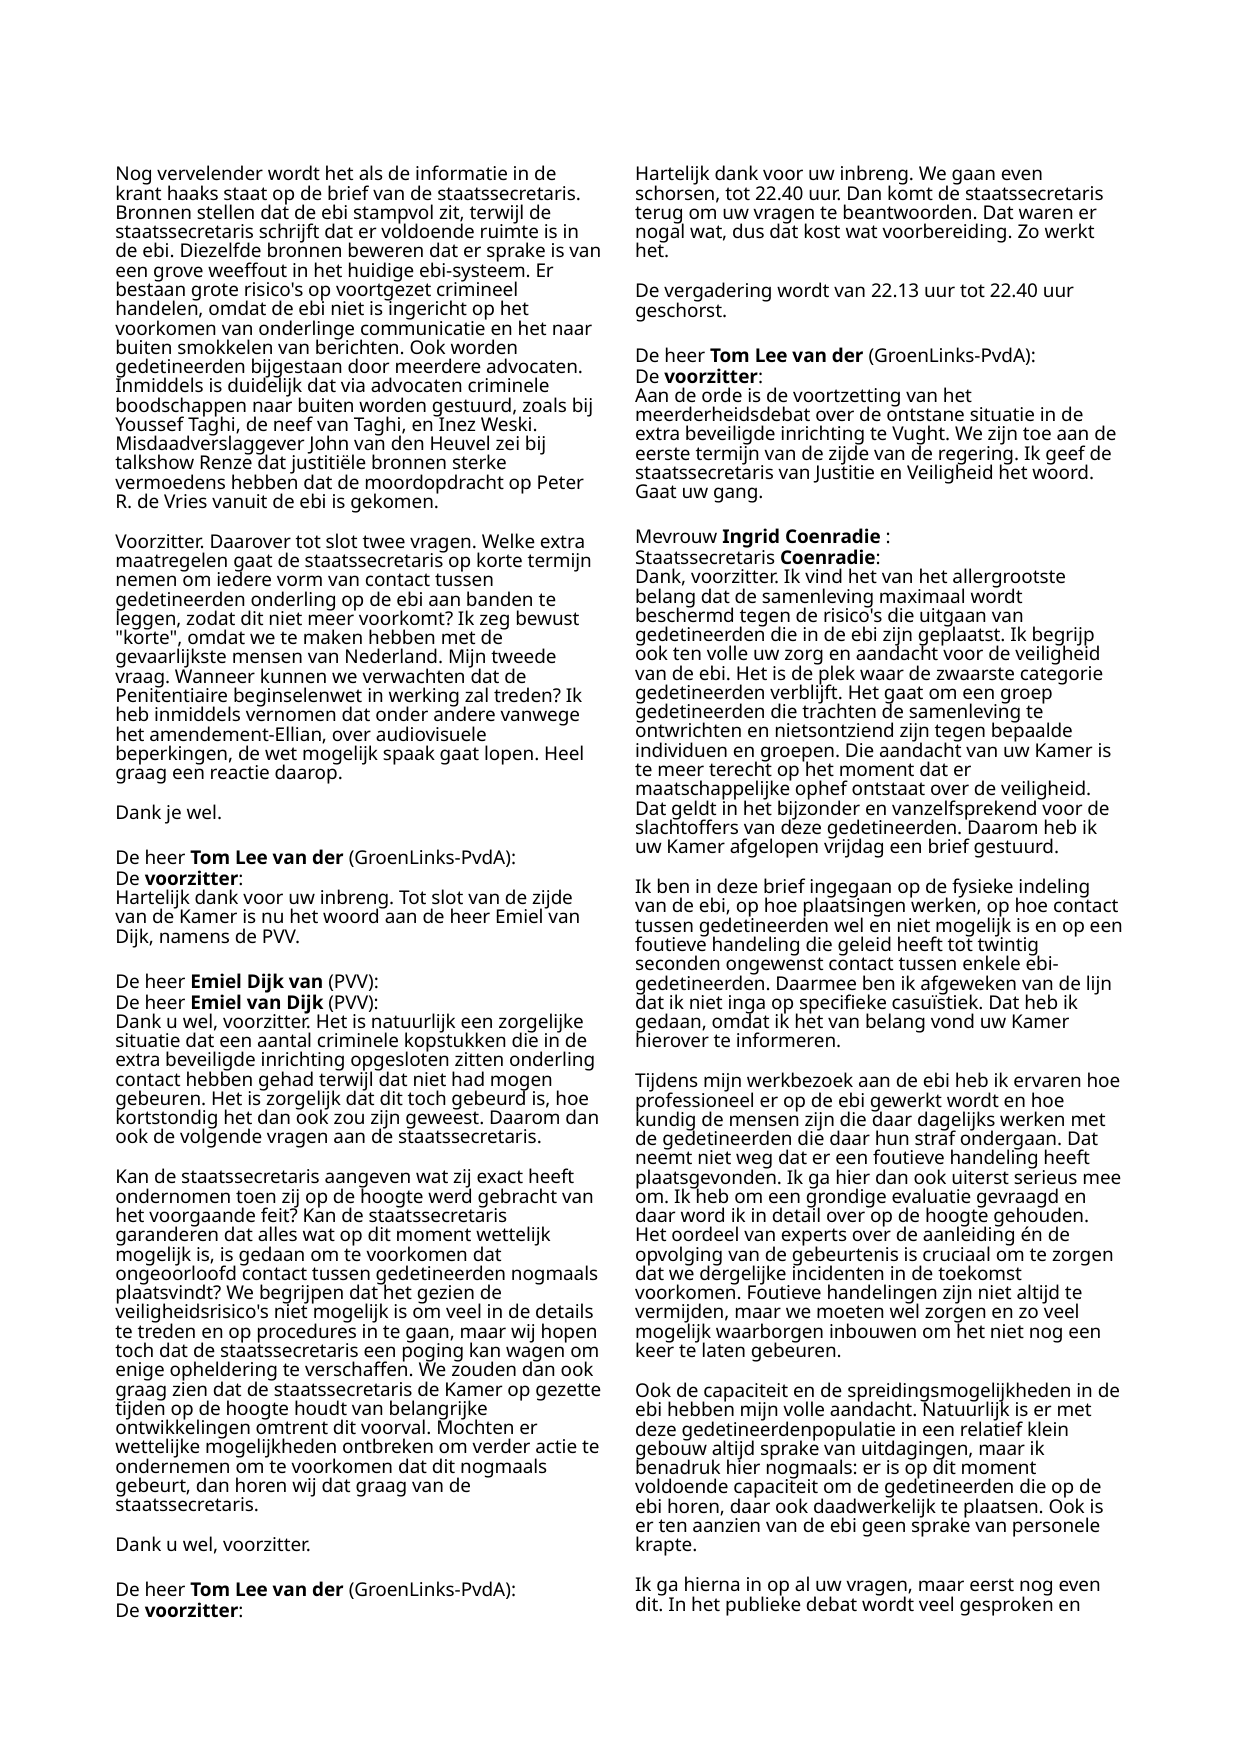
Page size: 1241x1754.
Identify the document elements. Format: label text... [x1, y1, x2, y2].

text Staatssecretaris Coenradie: [635, 549, 1125, 568]
text Nog vervelender wordt het als de informatie in de krant haaks staat op de brief van de staatssecretaris. Bronnen stellen dat de ebi stampvol zit, terwijl de staatssecretaris schrijft dat er voldoende ruimte is in de ebi. Diezelfde bronnen beweren dat er sprake is van een grove weeffout in het huidige ebi-systeem. Er bestaan grote risico's op voortgezet crimineel handelen, omdat de ebi niet is ingericht op het voorkomen van onderlinge communicatie en het naar buiten smokkelen van berichten. Ook worden gedetineerden bijgestaan door meerdere advocaten. Inmiddels is duidelijk dat via advocaten criminele boodschappen naar buiten worden gestuurd, zoals bij Youssef Taghi, de neef van Taghi, en Inez Weski. Misdaadverslaggever John van den Heuvel zei bij talkshow Renze dat justitiële bronnen sterke vermoedens hebben dat de moordopdracht op Peter R. de Vries vanuit de ebi is gekomen. [115, 165, 605, 512]
text Ik ben in deze brief ingegaan op de fysieke indeling van de ebi, op hoe plaatsingen werken, op hoe contact tussen gedetineerden wel en niet mogelijk is en op een foutieve handeling die geleid heeft tot twintig seconden ongewenst contact tussen enkele ebi-gedetineerden. Daarmee ben ik afgeweken van de lijn dat ik niet inga op specifieke casuïstiek. Dat heb ik gedaan, omdat ik het van belang vond uw Kamer hierover te informeren. [635, 878, 1125, 1052]
text De heer Tom Lee van der (GroenLinks-PvdA): [635, 342, 1125, 368]
text Dank, voorzitter. Ik vind het van het allergrootste belang dat de samenleving maximaal wordt beschermd tegen de risico's die uitgaan van gedetineerden die in de ebi zijn geplaatst. Ik begrijp ook ten volle uw zorg en aandacht voor de veiligheid van de ebi. Het is de plek waar de zwaarste categorie gedetineerden verblijft. Het gaat om een groep gedetineerden die trachten de samenleving te ontwrichten en nietsontziend zijn tegen bepaalde individuen en groepen. Die aandacht van uw Kamer is te meer terecht op het moment dat er maatschappelijke ophef ontstaat over de veiligheid. Dat geldt in het bijzonder en vanzelfsprekend voor de slachtoffers van deze gedetineerden. Daarom heb ik uw Kamer afgelopen vrijdag een brief gestuurd. [635, 568, 1125, 857]
text Ook de capaciteit en de spreidingsmogelijkheden in de ebi hebben mijn volle aandacht. Natuurlijk is er met deze gedetineerdenpopulatie in een relatief klein gebouw altijd sprake van uitdagingen, maar ik benadruk hier nogmaals: er is op dit moment voldoende capaciteit om de gedetineerden die op de ebi horen, daar ook daadwerkelijk te plaatsen. Ook is er ten aanzien van de ebi geen sprake van personele krapte. [635, 1382, 1125, 1556]
text De heer Tom Lee van der (GroenLinks-PvdA): [115, 1576, 605, 1602]
text Dank u wel, voorzitter. [115, 1536, 605, 1555]
text De voorzitter: [635, 368, 1125, 387]
text Aan de orde is de voortzetting van het meerderheidsdebat over de ontstane situatie in de extra beveiligde inrichting te Vught. We zijn toe aan de eerste termijn van de zijde van de regering. Ik geef de staatssecretaris van Justitie en Veiligheid het woord. Gaat uw gang. [635, 387, 1125, 502]
text Voorzitter. Daarover tot slot twee vragen. Welke extra maatregelen gaat de staatssecretaris op korte termijn nemen om iedere vorm van contact tussen gedetineerden onderling op de ebi aan banden te leggen, zodat dit niet meer voorkomt? Ik zeg bewust "korte", omdat we te maken hebben met de gevaarlijkste mensen van Nederland. Mijn tweede vraag. Wanneer kunnen we verwachten dat de Penitentiaire beginselenwet in werking zal treden? Ik heb inmiddels vernomen dat onder andere vanwege het amendement-Ellian, over audiovisuele beperkingen, de wet mogelijk spaak gaat lopen. Heel graag een reactie daarop. [115, 533, 605, 783]
text Hartelijk dank voor uw inbreng. We gaan even schorsen, tot 22.40 uur. Dan komt de staatssecretaris terug om uw vragen te beantwoorden. Dat waren er nogal wat, dus dat kost wat voorbereiding. Zo werkt het. [635, 165, 1125, 262]
text Mevrouw Ingrid Coenradie : [635, 523, 1125, 549]
text De voorzitter: [115, 1602, 605, 1621]
text Tijdens mijn werkbezoek aan de ebi heb ik ervaren hoe professioneel er op de ebi gewerkt wordt en hoe kundig de mensen zijn die daar dagelijks werken met de gedetineerden die daar hun straf ondergaan. Dat neemt niet weg dat er een foutieve handeling heeft plaatsgevonden. Ik ga hier dan ook uiterst serieus mee om. Ik heb om een grondige evaluatie gevraagd en daar word ik in detail over op de hoogte gehouden. Het oordeel van experts over de aanleiding én de opvolging van de gebeurtenis is cruciaal om te zorgen dat we dergelijke incidenten in de toekomst voorkomen. Foutieve handelingen zijn niet altijd te vermijden, maar we moeten wel zorgen en zo veel mogelijk waarborgen inbouwen om het niet nog een keer te laten gebeuren. [635, 1072, 1125, 1361]
text De voorzitter: [115, 870, 605, 889]
text Hartelijk dank voor uw inbreng. Tot slot van de zijde van de Kamer is nu het woord aan de heer Emiel van Dijk, namens de PVV. [115, 889, 605, 947]
text De vergadering wordt van 22.13 uur tot 22.40 uur geschorst. [635, 282, 1125, 321]
text Kan de staatssecretaris aangeven wat zij exact heeft ondernomen toen zij op de hoogte werd gebracht van het voorgaande feit? Kan de staatssecretaris garanderen dat alles wat op dit moment wettelijk mogelijk is, is gedaan om te voorkomen dat ongeoorloofd contact tussen gedetineerden nogmaals plaatsvindt? We begrijpen dat het gezien de veiligheidsrisico's niet mogelijk is om veel in de details te treden en op procedures in te gaan, maar wij hopen toch dat de staatssecretaris een poging kan wagen om enige opheldering te verschaffen. We zouden dan ook graag zien dat de staatssecretaris de Kamer op gezette tijden op de hoogte houdt van belangrijke ontwikkelingen omtrent dit voorval. Mochten er wettelijke mogelijkheden ontbreken om verder actie te ondernemen om te voorkomen dat dit nogmaals gebeurt, dan horen wij dat graag van de staatssecretaris. [115, 1168, 605, 1515]
text De heer Emiel Dijk van (PVV): [115, 968, 605, 994]
text Ik ga hierna in op al uw vragen, maar eerst nog even dit. In het publieke debat wordt veel gesproken en [635, 1576, 1125, 1615]
text Dank je wel. [115, 804, 605, 823]
text De heer Emiel van Dijk (PVV): [115, 994, 605, 1013]
text Dank u wel, voorzitter. Het is natuurlijk een zorgelijke situatie dat een aantal criminele kopstukken die in de extra beveiligde inrichting opgesloten zitten onderling contact hebben gehad terwijl dat niet had mogen gebeuren. Het is zorgelijk dat dit toch gebeurd is, hoe kortstondig het dan ook zou zijn geweest. Daarom dan ook de volgende vragen aan de staatssecretaris. [115, 1013, 605, 1148]
text De heer Tom Lee van der (GroenLinks-PvdA): [115, 844, 605, 870]
